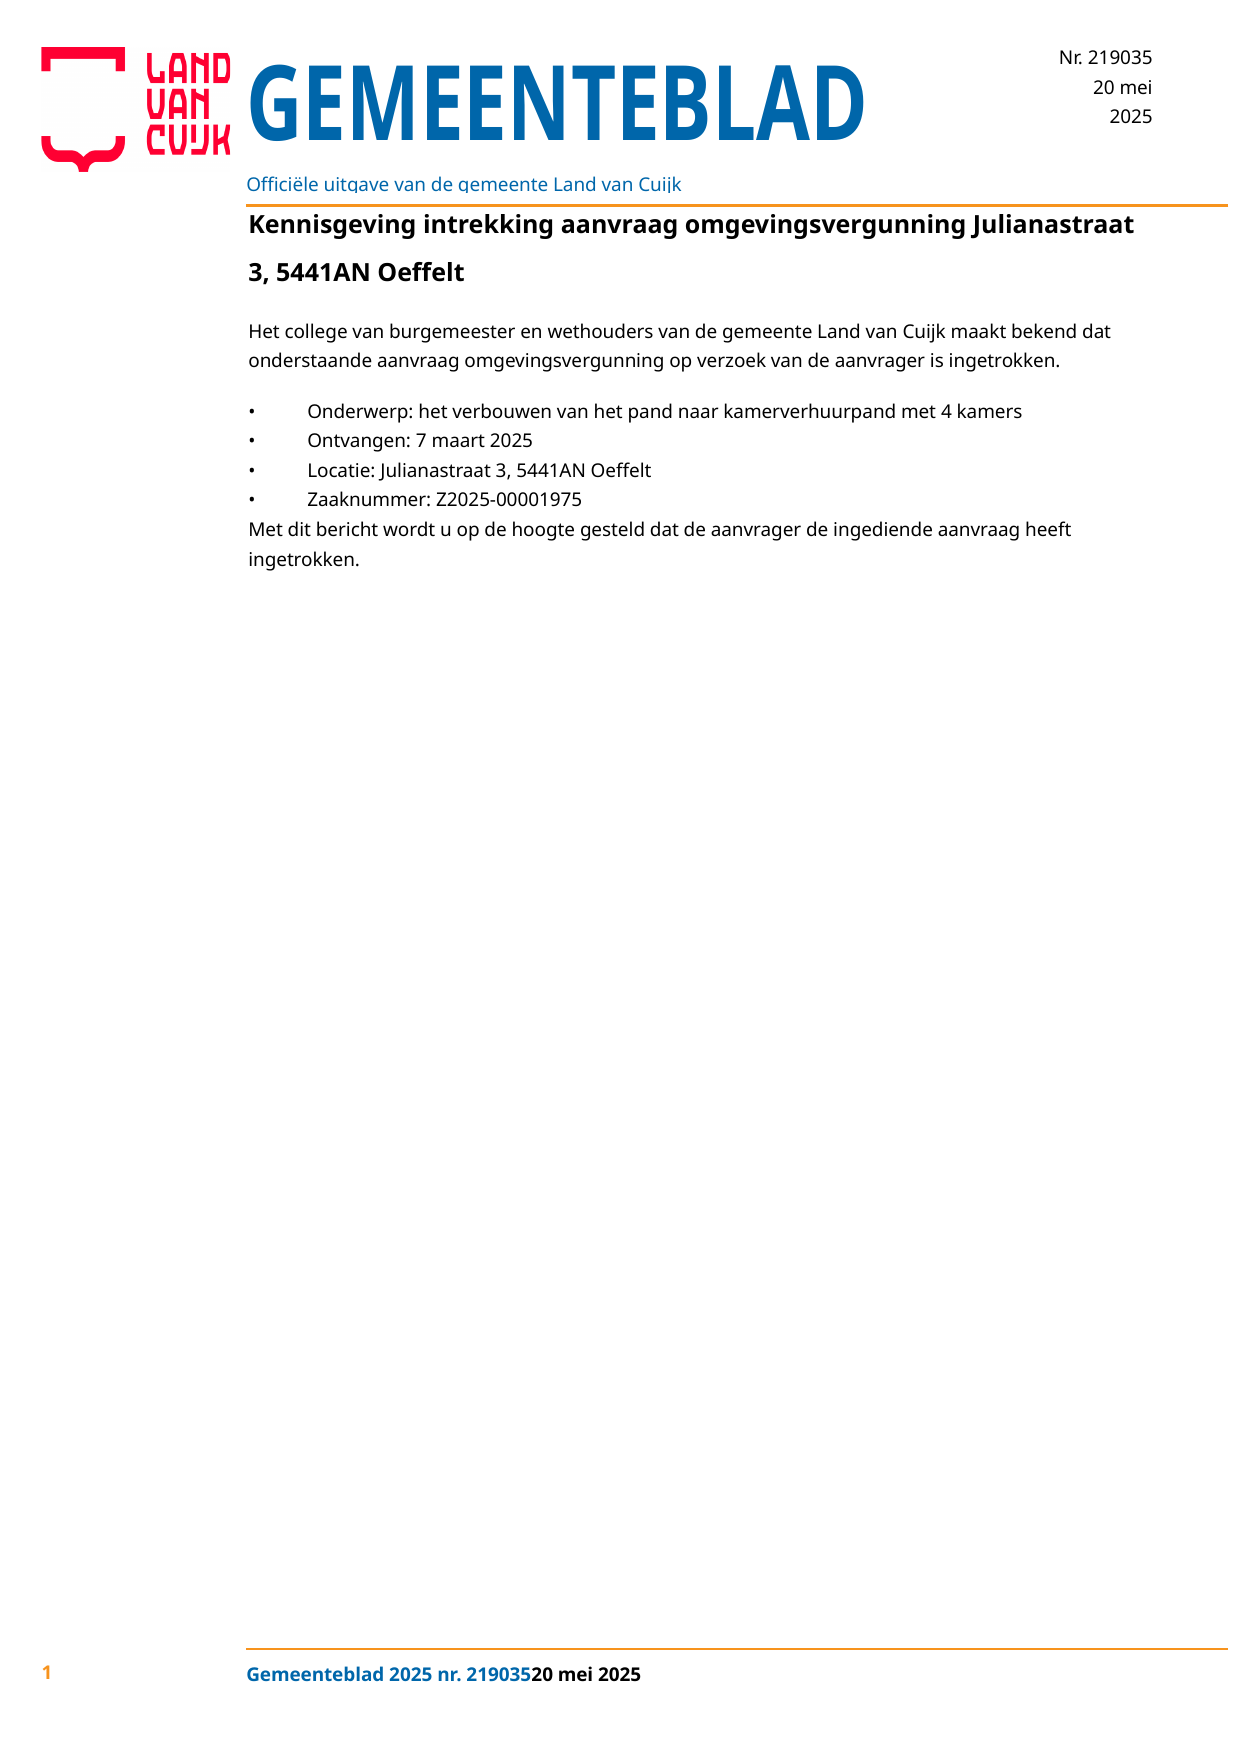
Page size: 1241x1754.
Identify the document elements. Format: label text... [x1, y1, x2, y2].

list Zaaknummer: Z2025-00001975 [248, 487, 1152, 512]
list Locatie: Julianastraat 3, 5441AN Oeffelt [248, 457, 1152, 483]
list Onderwerp: het verbouwen van het pand naar kamerverhuurpand met 4 kamers [248, 398, 1152, 424]
list Ontvangen: 7 maart 2025 [248, 427, 1152, 453]
text Met dit bericht wordt u op de hoogte gesteld dat de aanvrager de ingediende aanvraag heeft ingetrokken. [248, 516, 1152, 572]
picture [41, 47, 231, 172]
text Het college van burgemeester en wethouders van de gemeente Land van Cuijk maakt bekend dat onderstaande aanvraag omgevingsvergunning op verzoek van de aanvrager is ingetrokken. [248, 318, 1152, 373]
text Kennisgeving intrekking aanvraag omgevingsvergunning Julianastraat 3, 5441AN Oeffelt [248, 207, 1152, 288]
